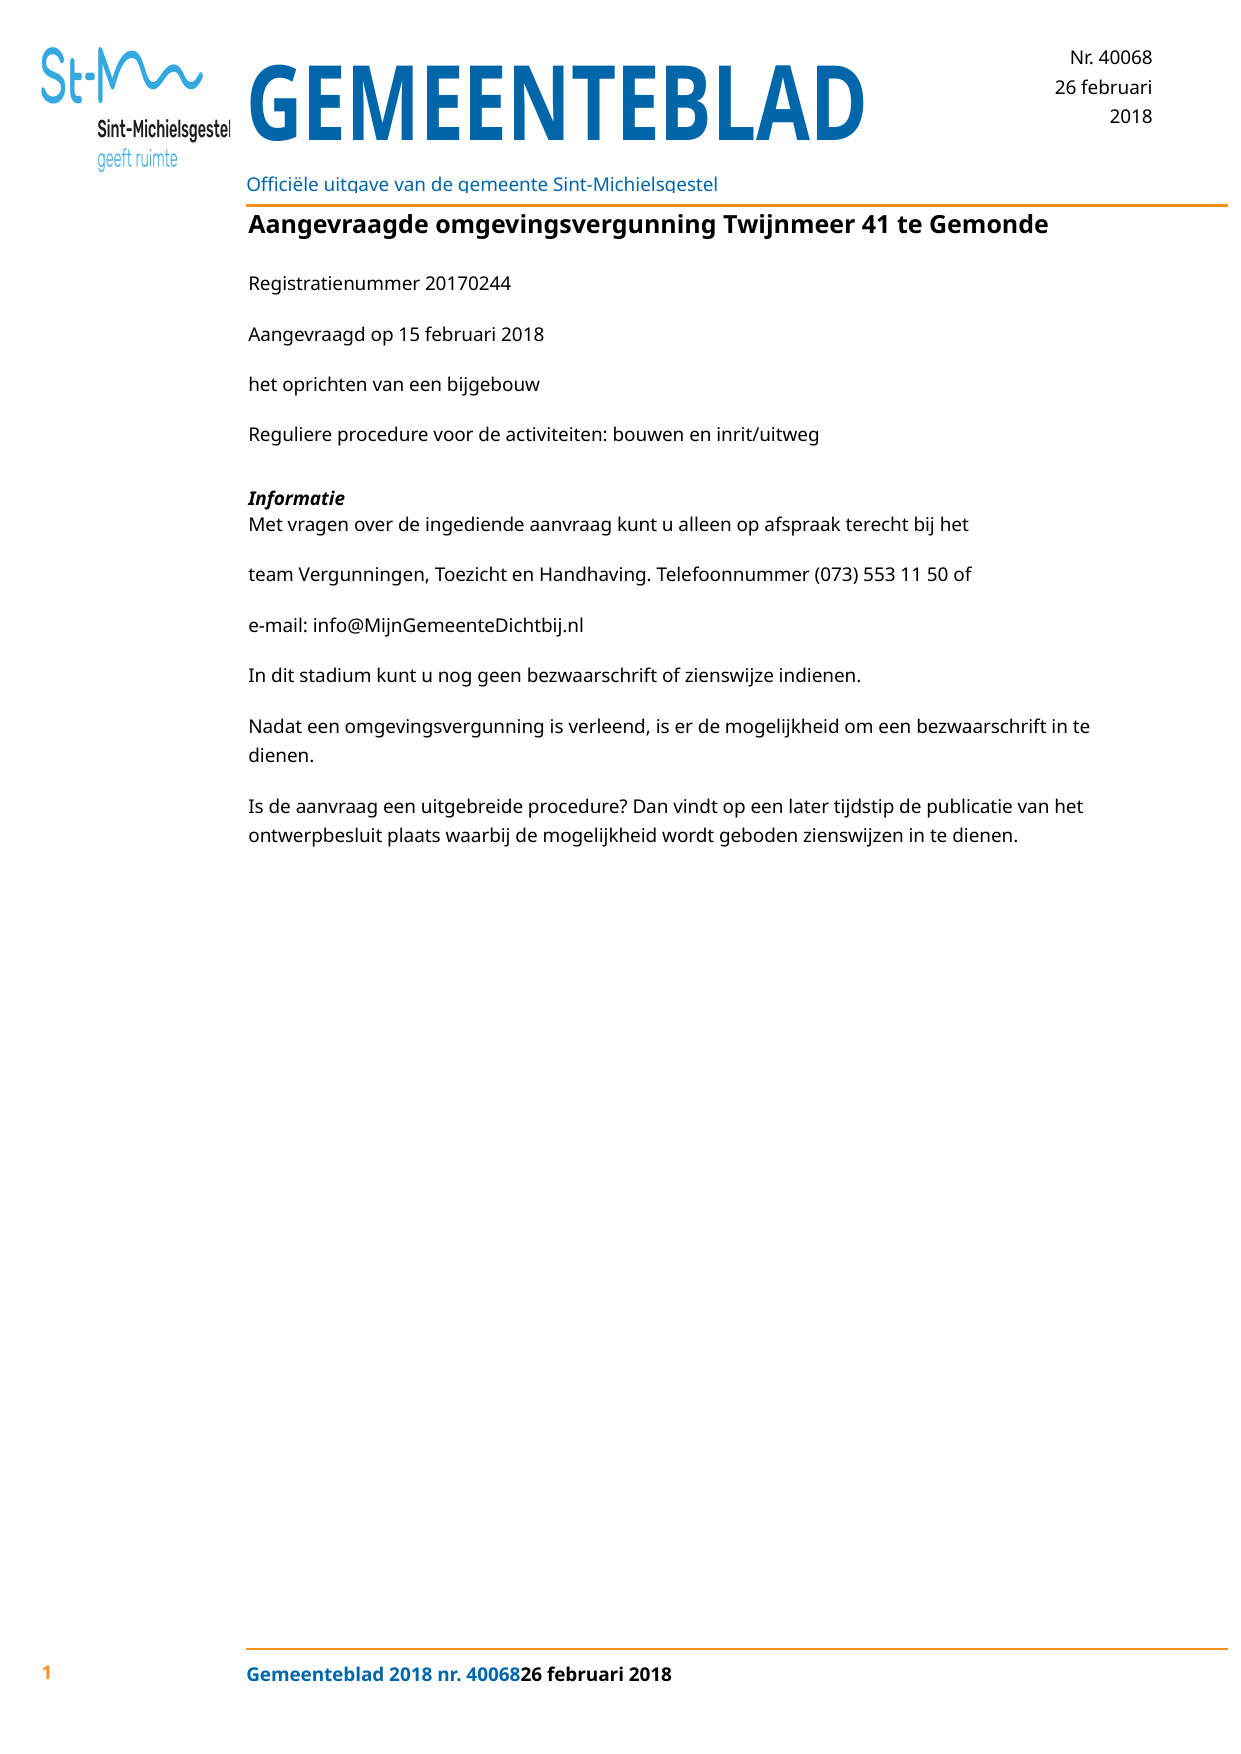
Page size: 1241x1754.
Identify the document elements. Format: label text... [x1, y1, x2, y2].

text Registratienummer 20170244 [248, 270, 1152, 296]
text Reguliere procedure voor de activiteiten: bouwen en inrit/uitweg [248, 422, 1152, 447]
text Informatie [248, 486, 1152, 511]
text In dit stadium kunt u nog geen bezwaarschrift of zienswijze indienen. [248, 662, 1152, 688]
text Nadat een omgevingsvergunning is verleend, is er de mogelijkheid om een bezwaarschrift in te dienen. [248, 713, 1152, 768]
text Aangevraagd op 15 februari 2018 [248, 321, 1152, 346]
text het oprichten van een bijgebouw [248, 371, 1152, 397]
text Is de aanvraag een uitgebreide procedure? Dan vindt op een later tijdstip de publicatie van het ontwerpbesluit plaats waarbij de mogelijkheid wordt geboden zienswijzen in te dienen. [248, 793, 1152, 848]
text team Vergunningen, Toezicht en Handhaving. Telefoonnummer (073) 553 11 50 of [248, 562, 1152, 587]
text Met vragen over de ingediende aanvraag kunt u alleen op afspraak terecht bij het [248, 511, 1152, 537]
text Aangevraagde omgevingsvergunning Twijnmeer 41 te Gemonde [248, 207, 1152, 241]
picture [41, 47, 231, 172]
text e-mail: info@MijnGemeenteDichtbij.nl [248, 612, 1152, 638]
